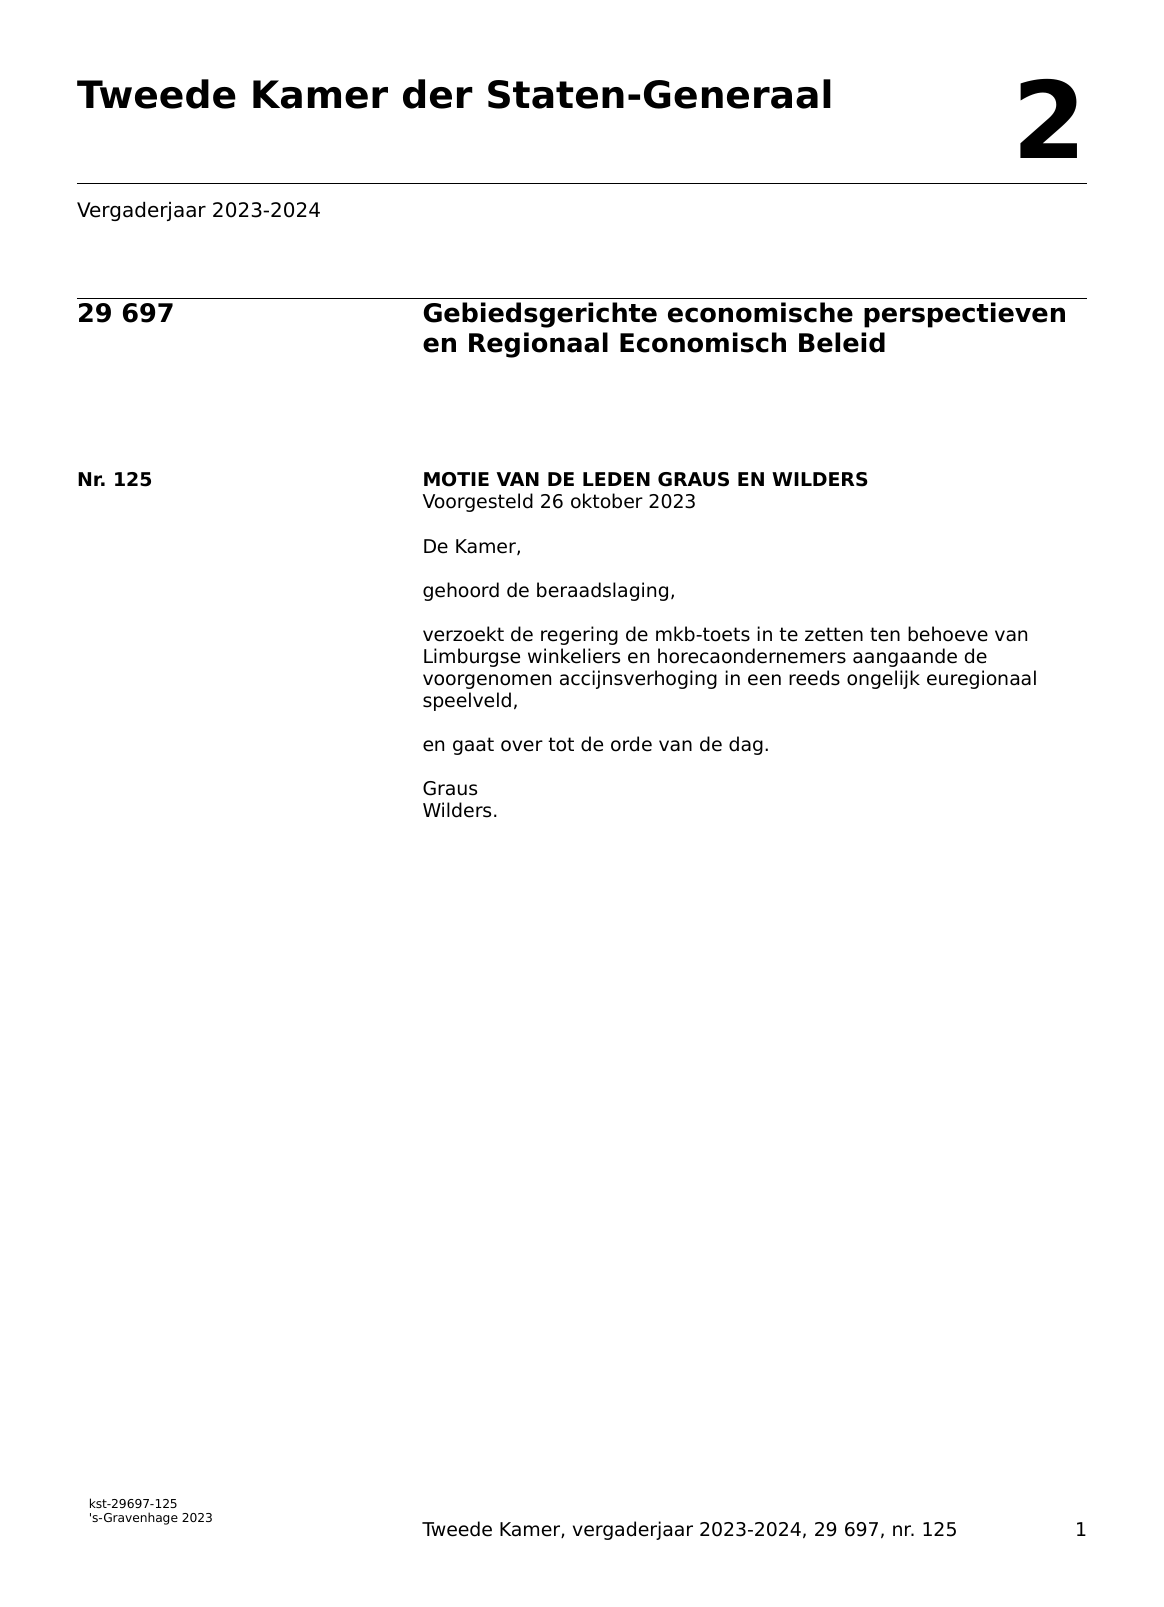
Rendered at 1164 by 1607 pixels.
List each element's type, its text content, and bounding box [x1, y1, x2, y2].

text kst-29697-125 [88, 1497, 323, 1511]
subtitle Nr. 125 MOTIE VAN DE LEDEN GRAUS EN WILDERS [77, 469, 1087, 491]
text gehoord de beraadslaging, [422, 580, 1087, 602]
subtitle 29 697 Gebiedsgerichte economische perspectieven en Regionaal Economisch Beleid [77, 299, 1087, 358]
text De Kamer, [422, 536, 1087, 557]
table_header 2 [886, 59, 1087, 183]
text 's-Gravenhage 2023 [88, 1511, 323, 1525]
text verzoekt de regering de mkb-toets in te zetten ten behoeve van Limburgse winkeliers en horecaondernemers aangaande de voorgenomen accijnsverhoging in een reeds ongelijk euregionaal speelveld, [422, 624, 1087, 712]
text en gaat over tot de orde van de dag. [422, 734, 1087, 756]
table_header Tweede Kamer der Staten-Generaal [77, 59, 886, 183]
text Wilders. [422, 800, 1087, 822]
text Voorgesteld 26 oktober 2023 [422, 491, 1087, 513]
table_cell Vergaderjaar 2023-2024 [77, 184, 1087, 298]
text Graus [422, 778, 1087, 800]
